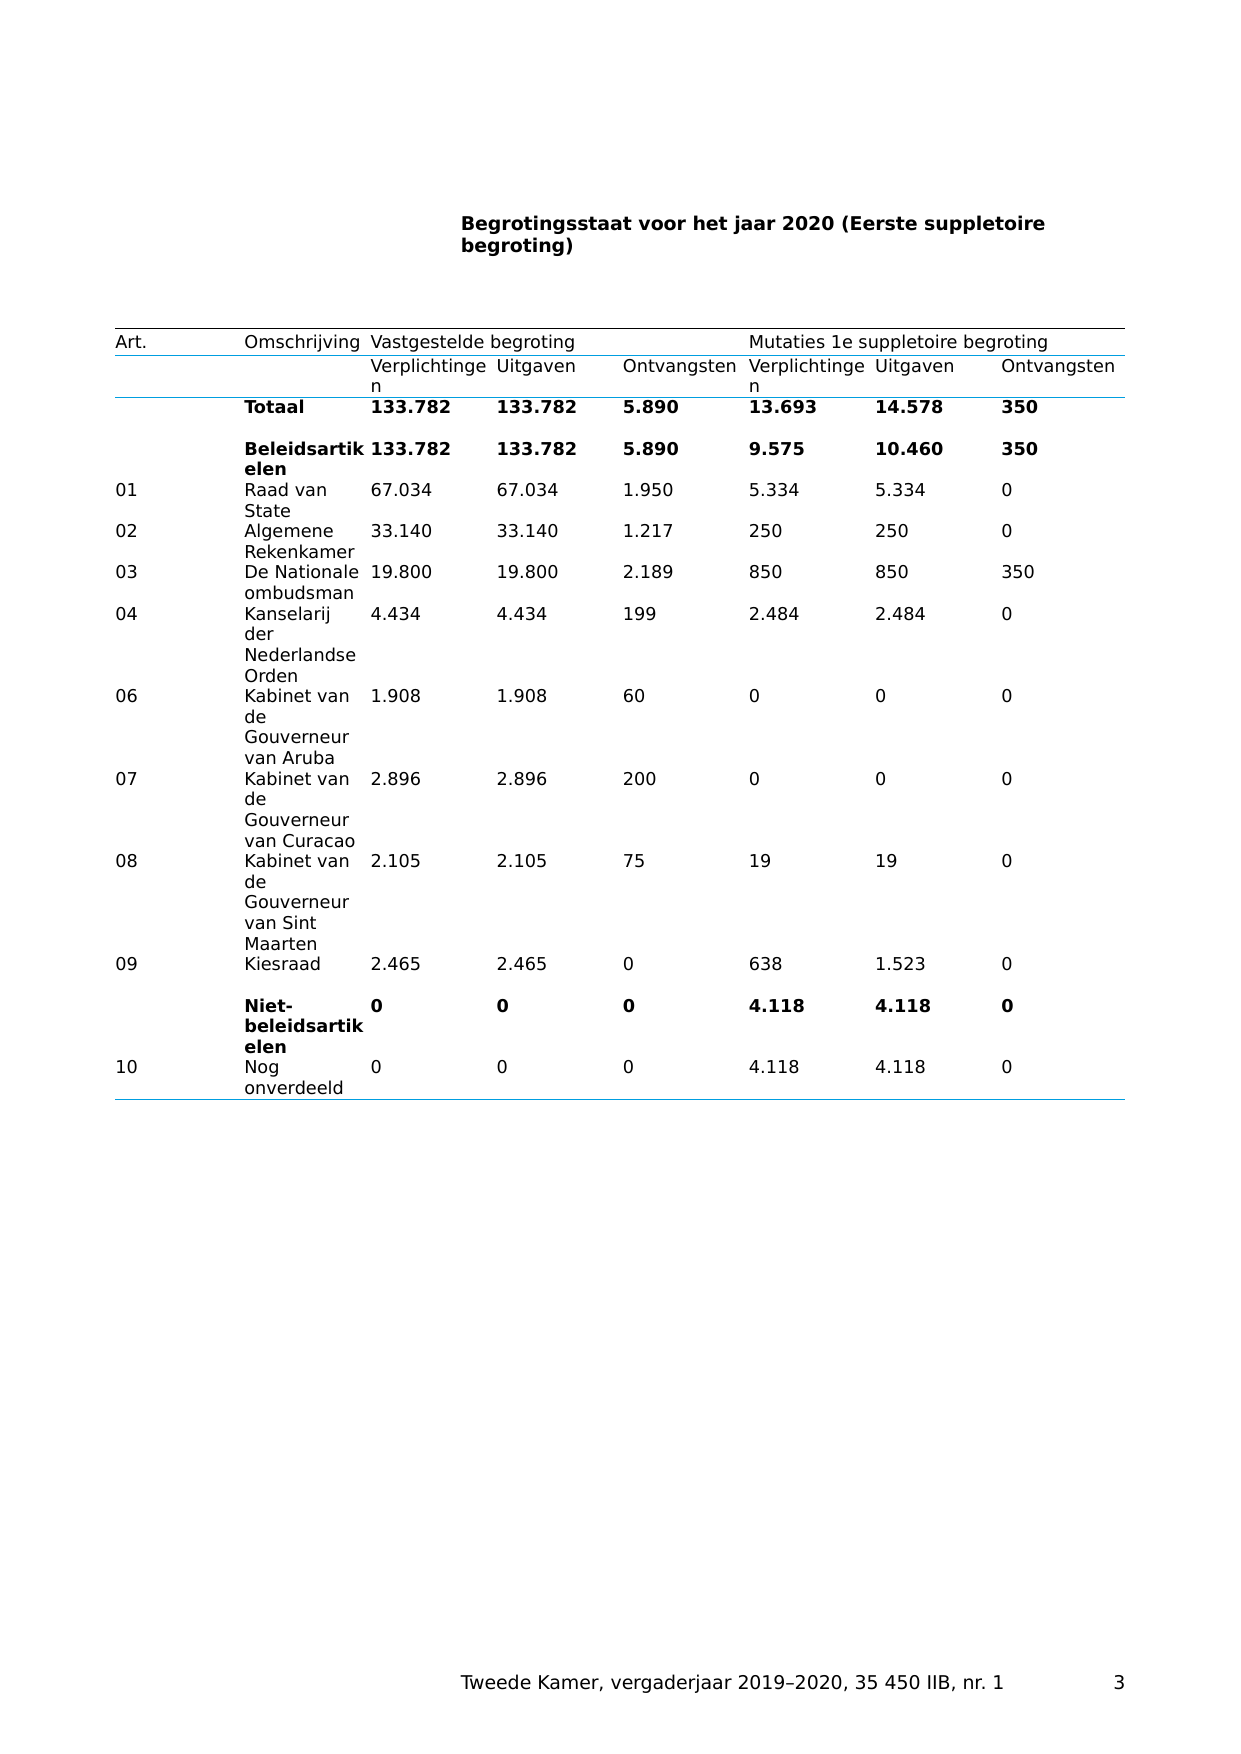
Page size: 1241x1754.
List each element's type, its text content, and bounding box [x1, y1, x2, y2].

table_cell [368, 975, 493, 996]
table_cell 09 [115, 954, 241, 975]
table_cell 0 [998, 686, 1125, 769]
table_cell 2.896 [494, 769, 620, 851]
table_cell 19.800 [368, 563, 493, 604]
table_cell 250 [872, 521, 998, 562]
table_cell 0 [494, 1058, 620, 1099]
table_cell 0 [998, 480, 1125, 521]
table_cell 4.118 [746, 996, 872, 1057]
table_cell Kanselarij der Nederlandse Orden [241, 604, 367, 686]
table_cell 0 [368, 996, 493, 1057]
table_cell Uitgaven [872, 356, 998, 397]
table_cell 19 [872, 851, 998, 954]
table_cell 0 [872, 769, 998, 851]
table_cell [746, 975, 872, 996]
table_cell 5.334 [746, 480, 872, 521]
table_cell 199 [620, 604, 746, 686]
table_cell 133.782 [368, 439, 493, 480]
table_cell 02 [115, 521, 241, 562]
table_cell 75 [620, 851, 746, 954]
table_cell 01 [115, 480, 241, 521]
table_cell 250 [746, 521, 872, 562]
table_cell [998, 418, 1125, 439]
table_cell [494, 975, 620, 996]
table_cell 67.034 [494, 480, 620, 521]
table_cell 2.896 [368, 769, 493, 851]
table_cell 33.140 [368, 521, 493, 562]
table_cell [872, 418, 998, 439]
table_cell 850 [746, 563, 872, 604]
table_cell Beleidsartikelen [241, 439, 367, 480]
table_cell 133.782 [494, 398, 620, 418]
table_cell 0 [998, 1058, 1125, 1099]
table_cell 1.908 [368, 686, 493, 769]
table_cell 4.434 [494, 604, 620, 686]
table_cell 4.434 [368, 604, 493, 686]
table_cell [620, 418, 746, 439]
table_cell 0 [998, 521, 1125, 562]
table_cell Totaal [241, 398, 367, 418]
table_cell 0 [368, 1058, 493, 1099]
table_cell 60 [620, 686, 746, 769]
table_header Wijziging begrotingsstaat van de overige Hoge Colleges van Staat, Kabinetten van de Gouverneurs en de Kiesraad (IIB) voor het jaar 2020 (Eerste suppletoire begroting) (bedragen x € 1.000) [115, 280, 1125, 328]
table_cell 06 [115, 686, 241, 769]
table_cell [115, 398, 241, 418]
table_cell [241, 356, 367, 397]
table_cell 2.189 [620, 563, 746, 604]
table_cell 0 [494, 996, 620, 1057]
table_cell 13.693 [746, 398, 872, 418]
table_cell 2.484 [746, 604, 872, 686]
table_cell 1.908 [494, 686, 620, 769]
table_cell 0 [620, 996, 746, 1057]
table_cell Kabinet van de Gouverneur van Sint Maarten [241, 851, 367, 954]
table_cell 03 [115, 563, 241, 604]
table_cell Raad van State [241, 480, 367, 521]
table_cell 08 [115, 851, 241, 954]
table_cell [368, 418, 493, 439]
table_cell 0 [998, 769, 1125, 851]
table_cell [115, 418, 241, 439]
table_cell Kabinet van de Gouverneur van Aruba [241, 686, 367, 769]
table_cell 2.105 [368, 851, 493, 954]
table_cell 07 [115, 769, 241, 851]
table_cell [241, 975, 367, 996]
table_cell 4.118 [872, 1058, 998, 1099]
table_cell 0 [998, 954, 1125, 975]
table_cell 133.782 [368, 398, 493, 418]
table_cell 0 [620, 1058, 746, 1099]
table_cell 10 [115, 1058, 241, 1099]
table_cell 850 [872, 563, 998, 604]
table_cell Algemene Rekenkamer [241, 521, 367, 562]
table_cell 1.217 [620, 521, 746, 562]
table_cell 0 [620, 954, 746, 975]
title Begrotingsstaat voor het jaar 2020 (Eerste suppletoire begroting) [461, 213, 1125, 257]
table_cell [115, 975, 241, 996]
table_cell Omschrijving [241, 329, 367, 355]
table_cell 4.118 [872, 996, 998, 1057]
table_cell 0 [746, 769, 872, 851]
table_cell 10.460 [872, 439, 998, 480]
table_cell 350 [998, 439, 1125, 480]
table_cell [494, 418, 620, 439]
table_cell 0 [998, 851, 1125, 954]
table_cell 04 [115, 604, 241, 686]
table_cell 14.578 [872, 398, 998, 418]
table_cell 19 [746, 851, 872, 954]
table_cell Mutaties 1e suppletoire begroting [746, 329, 1125, 355]
table_cell 2.105 [494, 851, 620, 954]
table_cell 0 [872, 686, 998, 769]
table_cell 5.334 [872, 480, 998, 521]
table_cell Verplichtingen [746, 356, 872, 397]
table_cell [115, 439, 241, 480]
table_cell 33.140 [494, 521, 620, 562]
table_cell [746, 418, 872, 439]
table_cell Niet-beleidsartikelen [241, 996, 367, 1057]
table_cell Ontvangsten [620, 356, 746, 397]
table_cell 0 [998, 996, 1125, 1057]
table_cell Kabinet van de Gouverneur van Curacao [241, 769, 367, 851]
table_cell Nog onverdeeld [241, 1058, 367, 1099]
table_cell 2.484 [872, 604, 998, 686]
table_cell [872, 975, 998, 996]
table_cell 638 [746, 954, 872, 975]
table_cell Kiesraad [241, 954, 367, 975]
table_cell 1.950 [620, 480, 746, 521]
table_cell 19.800 [494, 563, 620, 604]
table_cell Verplichtingen [368, 356, 493, 397]
table_cell 9.575 [746, 439, 872, 480]
table_cell 200 [620, 769, 746, 851]
table_cell [115, 996, 241, 1057]
table_cell 133.782 [494, 439, 620, 480]
table_cell [115, 356, 241, 397]
table_cell 2.465 [368, 954, 493, 975]
table_cell De Nationale ombudsman [241, 563, 367, 604]
table_cell Ontvangsten [998, 356, 1125, 397]
table_cell 0 [746, 686, 872, 769]
table_cell 350 [998, 398, 1125, 418]
table_cell [241, 418, 367, 439]
table_cell [998, 975, 1125, 996]
table_cell 1.523 [872, 954, 998, 975]
table_cell 5.890 [620, 439, 746, 480]
table_cell 4.118 [746, 1058, 872, 1099]
table_cell Art. [115, 329, 241, 355]
table_cell 0 [998, 604, 1125, 686]
table_cell 5.890 [620, 398, 746, 418]
table_cell Vastgestelde begroting [368, 329, 746, 355]
table_cell Uitgaven [494, 356, 620, 397]
table_cell [620, 975, 746, 996]
table_cell 350 [998, 563, 1125, 604]
table_cell 67.034 [368, 480, 493, 521]
table_cell 2.465 [494, 954, 620, 975]
